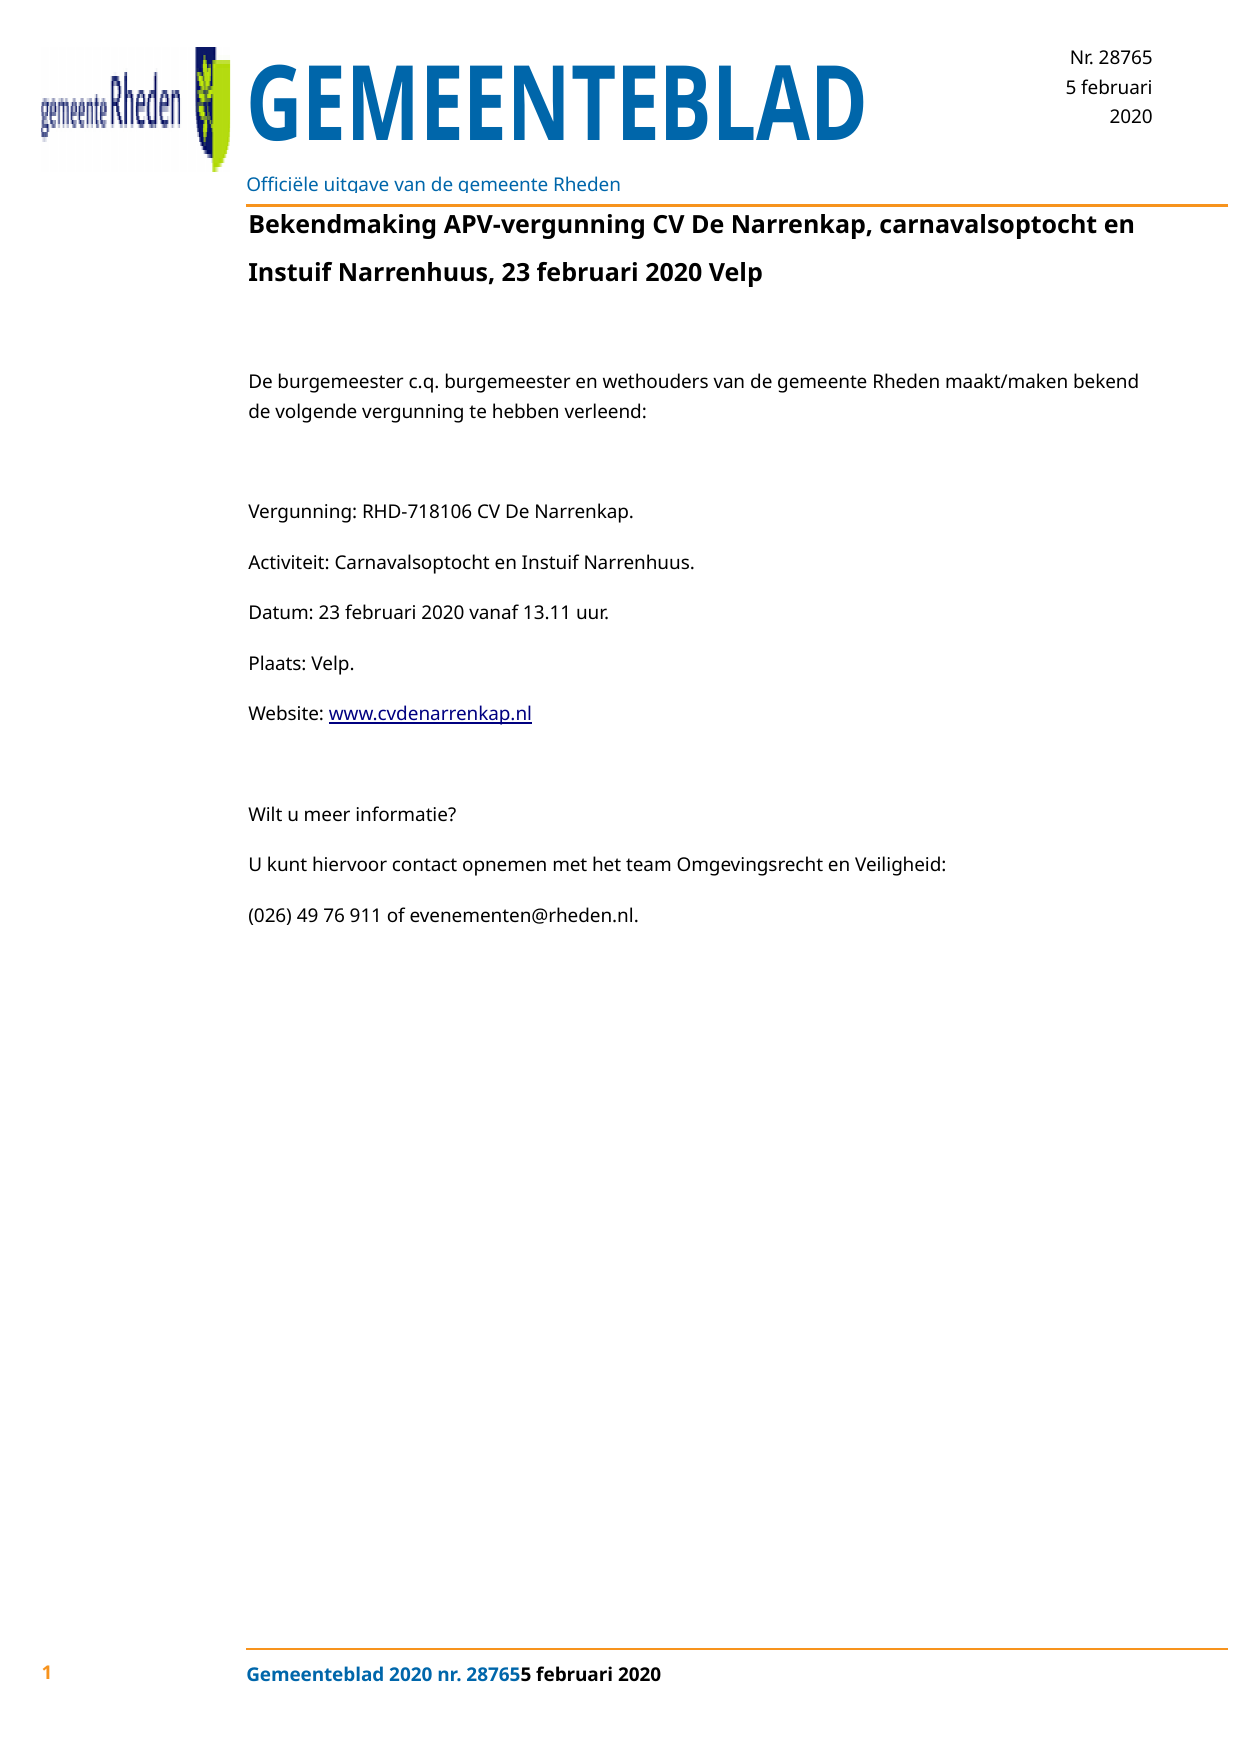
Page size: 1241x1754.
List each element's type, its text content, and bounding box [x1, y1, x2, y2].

text Activiteit: Carnavalsoptocht en Instuif Narrenhuus. [248, 549, 1152, 575]
text Bekendmaking APV-vergunning CV De Narrenkap, carnavalsoptocht en Instuif Narrenhuus, 23 februari 2020 Velp [248, 207, 1152, 288]
picture [41, 47, 231, 172]
text Wilt u meer informatie? [248, 801, 1152, 827]
text U kunt hiervoor contact opnemen met het team Omgevingsrecht en Veiligheid: [248, 852, 1152, 877]
text Website: www.cvdenarrenkap.nl [248, 700, 1152, 726]
text De burgemeester c.q. burgemeester en wethouders van de gemeente Rheden maakt/maken bekend de volgende vergunning te hebben verleend: [248, 368, 1152, 424]
text Vergunning: RHD-718106 CV De Narrenkap. [248, 499, 1152, 524]
text Plaats: Velp. [248, 650, 1152, 676]
text Datum: 23 februari 2020 vanaf 13.11 uur. [248, 599, 1152, 625]
text (026) 49 76 911 of evenementen@rheden.nl. [248, 902, 1152, 928]
